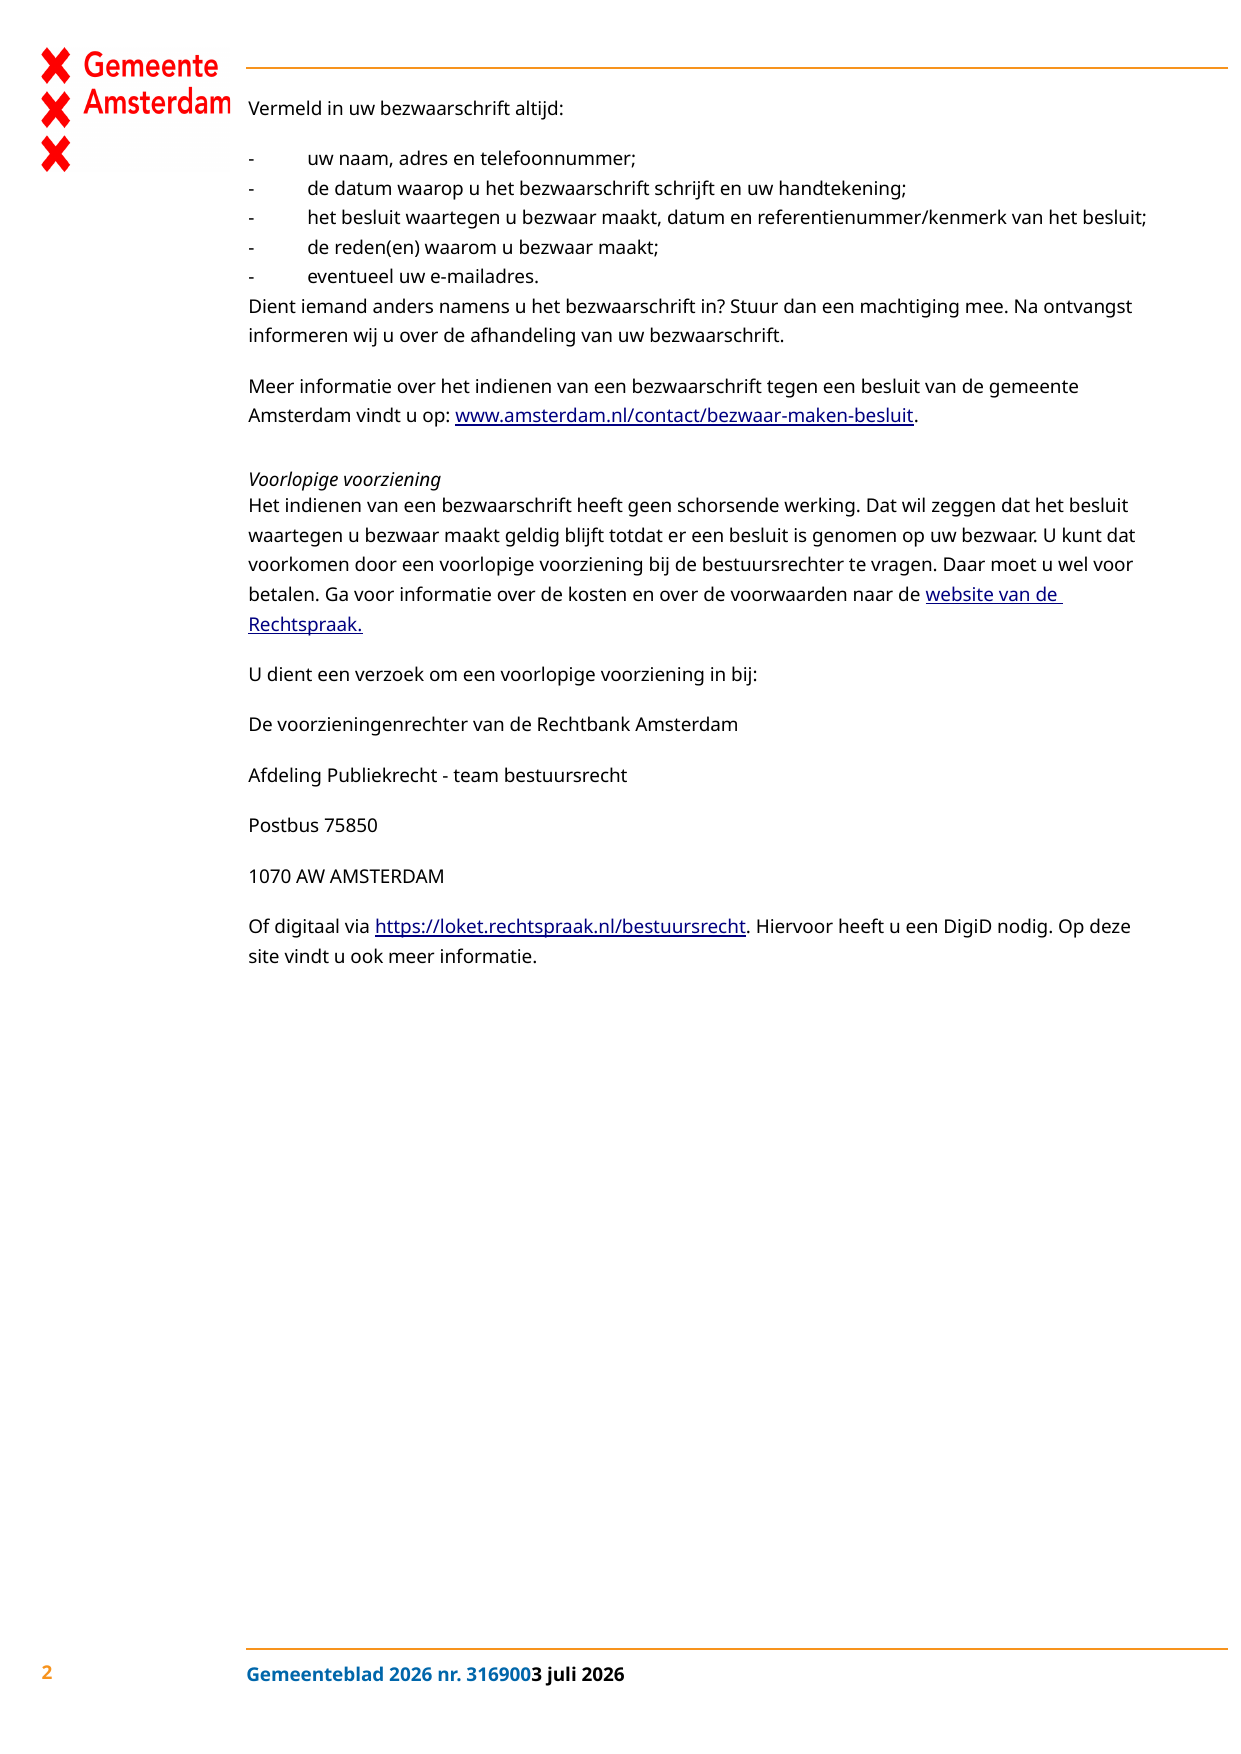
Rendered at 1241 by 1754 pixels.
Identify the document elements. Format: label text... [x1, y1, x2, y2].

text Of digitaal via https://loket.rechtspraak.nl/bestuursrecht. Hiervoor heeft u een DigiD nodig. Op deze site vindt u ook meer informatie. [248, 913, 1152, 968]
list de datum waarop u het bezwaarschrift schrijft en uw handtekening; [248, 175, 1152, 201]
list uw naam, adres en telefoonnummer; [248, 145, 1152, 171]
text 1070 AW AMSTERDAM [248, 863, 1152, 888]
list eventueel uw e-mailadres. [248, 263, 1152, 289]
text Postbus 75850 [248, 812, 1152, 838]
text Dient iemand anders namens u het bezwaarschrift in? Stuur dan een machtiging mee. Na ontvangst informeren wij u over de afhandeling van uw bezwaarschrift. [248, 293, 1152, 348]
text Afdeling Publiekrecht - team bestuursrecht [248, 762, 1152, 788]
text Meer informatie over het indienen van een bezwaarschrift tegen een besluit van de gemeente Amsterdam vindt u op: www.amsterdam.nl/contact/bezwaar-maken-besluit. [248, 373, 1152, 428]
picture [41, 47, 231, 172]
text De voorzieningenrechter van de Rechtbank Amsterdam [248, 712, 1152, 737]
text Het indienen van een bezwaarschrift heeft geen schorsende werking. Dat wil zeggen dat het besluit waartegen u bezwaar maakt geldig blijft totdat er een besluit is genomen op uw bezwaar. U kunt dat voorkomen door een voorlopige voorziening bij de bestuursrechter te vragen. Daar moet u wel voor betalen. Ga voor informatie over de kosten en over de voorwaarden naar de website van de Rechtspraak. [248, 492, 1152, 636]
text Vermeld in uw bezwaarschrift altijd: [248, 95, 1152, 121]
list de reden(en) waarom u bezwaar maakt; [248, 234, 1152, 260]
text U dient een verzoek om een voorlopige voorziening in bij: [248, 661, 1152, 687]
text Voorlopige voorziening [248, 467, 1152, 492]
list het besluit waartegen u bezwaar maakt, datum en referentienummer/kenmerk van het besluit; [248, 204, 1152, 230]
